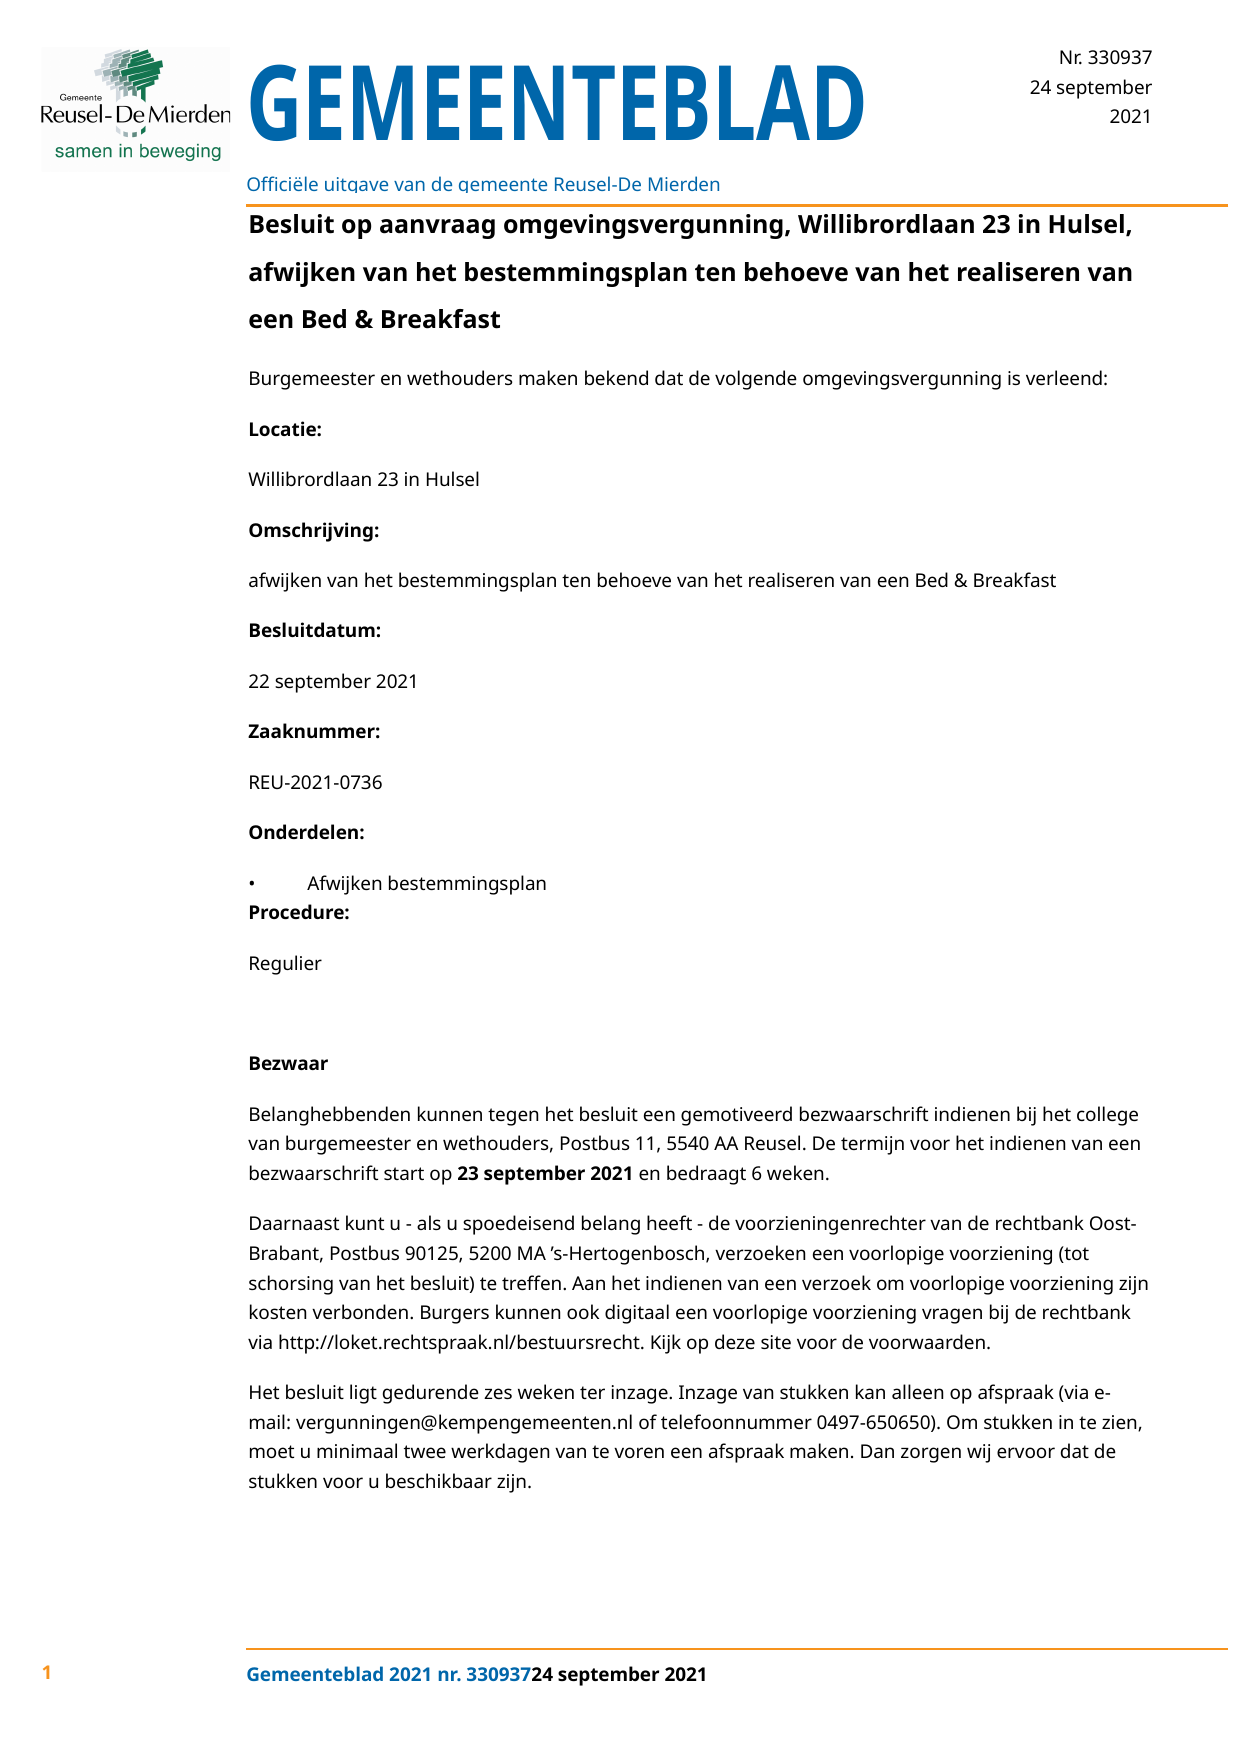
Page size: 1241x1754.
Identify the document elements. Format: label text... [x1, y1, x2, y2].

text Zaaknummer: [248, 718, 1152, 744]
text Onderdelen: [248, 819, 1152, 845]
text REU-2021-0736 [248, 769, 1152, 794]
picture [41, 47, 231, 172]
text Willibrordlaan 23 in Hulsel [248, 466, 1152, 492]
text Besluit op aanvraag omgevingsvergunning, Willibrordlaan 23 in Hulsel, afwijken van het bestemmingsplan ten behoeve van het realiseren van een Bed & Breakfast [248, 207, 1152, 336]
text Procedure: [248, 899, 1152, 925]
text Bezwaar [248, 1051, 1152, 1076]
text Besluitdatum: [248, 618, 1152, 643]
text Omschrijving: [248, 517, 1152, 542]
text Regulier [248, 950, 1152, 975]
text 22 september 2021 [248, 668, 1152, 694]
text afwijken van het bestemmingsplan ten behoeve van het realiseren van een Bed & Breakfast [248, 567, 1152, 593]
text Het besluit ligt gedurende zes weken ter inzage. Inzage van stukken kan alleen op afspraak (via e-mail: vergunningen@kempengemeenten.nl of telefoonnummer 0497-650650). Om stukken in te zien, moet u minimaal twee werkdagen van te voren een afspraak maken. Dan zorgen wij ervoor dat de stukken voor u beschikbaar zijn. [248, 1379, 1152, 1494]
text Locatie: [248, 416, 1152, 442]
text Belanghebbenden kunnen tegen het besluit een gemotiveerd bezwaarschrift indienen bij het college van burgemeester en wethouders, Postbus 11, 5540 AA Reusel. De termijn voor het indienen van een bezwaarschrift start op 23 september 2021 en bedraagt 6 weken. [248, 1101, 1152, 1186]
text Burgemeester en wethouders maken bekend dat de volgende omgevingsvergunning is verleend: [248, 366, 1152, 391]
list Afwijken bestemmingsplan [248, 870, 1152, 895]
text Daarnaast kunt u - als u spoedeisend belang heeft - de voorzieningenrechter van de rechtbank Oost-Brabant, Postbus 90125, 5200 MA ’s-Hertogenbosch, verzoeken een voorlopige voorziening (tot schorsing van het besluit) te treffen. Aan het indienen van een verzoek om voorlopige voorziening zijn kosten verbonden. Burgers kunnen ook digitaal een voorlopige voorziening vragen bij de rechtbank via http://loket.rechtspraak.nl/bestuursrecht. Kijk op deze site voor de voorwaarden. [248, 1211, 1152, 1354]
